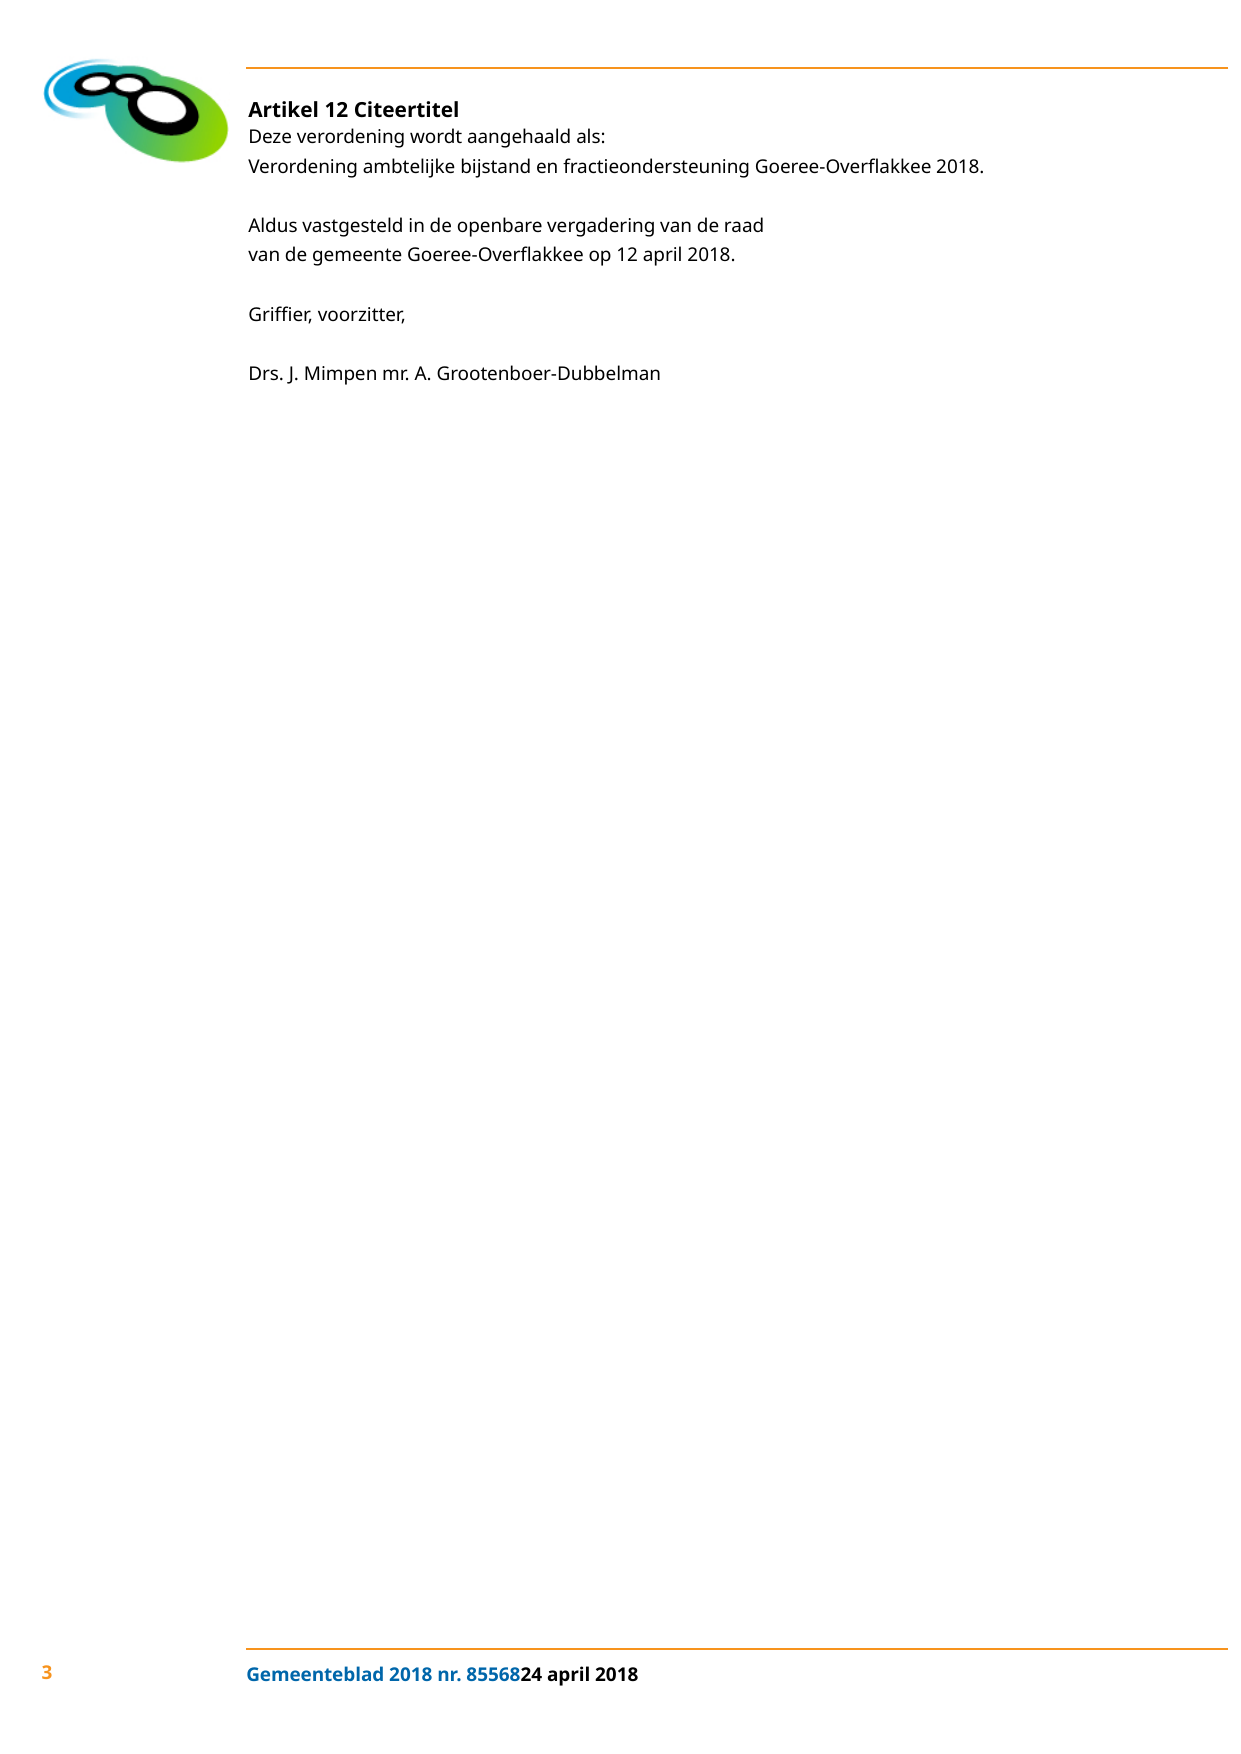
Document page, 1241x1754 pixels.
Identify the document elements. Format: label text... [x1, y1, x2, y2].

text Verordening ambtelijke bijstand en fractieondersteuning Goeree-Overflakkee 2018. [248, 153, 1152, 178]
text van de gemeente Goeree-Overflakkee op 12 april 2018. [248, 242, 1152, 267]
text Artikel 12 Citeertitel [248, 95, 1152, 123]
text Drs. J. Mimpen mr. A. Grootenboer-Dubbelman [248, 360, 1152, 386]
picture [41, 47, 231, 172]
text Griffier, voorzitter, [248, 301, 1152, 326]
text Deze verordening wordt aangehaald als: [248, 123, 1152, 149]
text Aldus vastgesteld in de openbare vergadering van de raad [248, 212, 1152, 238]
